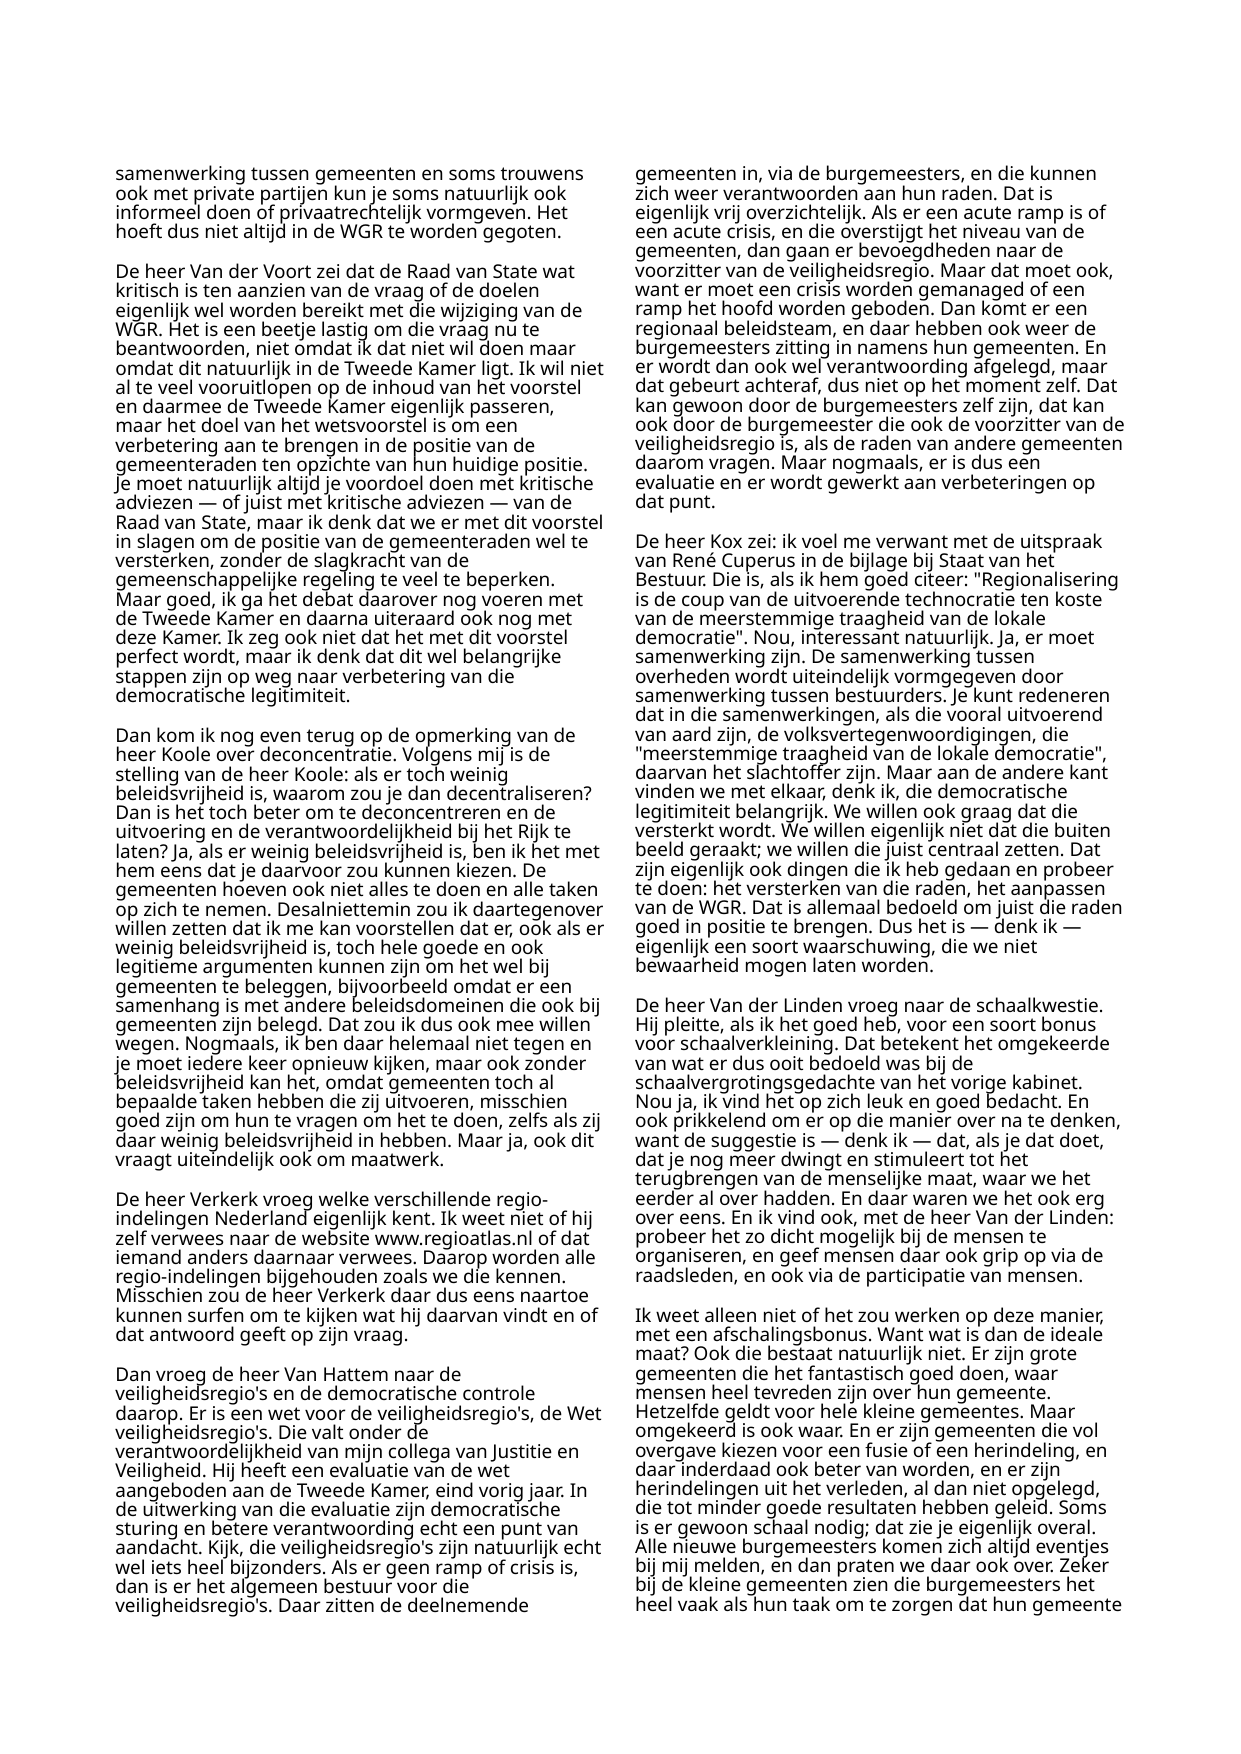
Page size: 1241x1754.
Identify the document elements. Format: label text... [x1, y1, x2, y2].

text Ik weet alleen niet of het zou werken op deze manier, met een afschalingsbonus. Want wat is dan de ideale maat? Ook die bestaat natuurlijk niet. Er zijn grote gemeenten die het fantastisch goed doen, waar mensen heel tevreden zijn over hun gemeente. Hetzelfde geldt voor hele kleine gemeentes. Maar omgekeerd is ook waar. En er zijn gemeenten die vol overgave kiezen voor een fusie of een herindeling, en daar inderdaad ook beter van worden, en er zijn herindelingen uit het verleden, al dan niet opgelegd, die tot minder goede resultaten hebben geleid. Soms is er gewoon schaal nodig; dat zie je eigenlijk overal. Alle nieuwe burgemeesters komen zich altijd eventjes bij mij melden, en dan praten we daar ook over. Zeker bij de kleine gemeenten zien die burgemeesters het heel vaak als hun taak om te zorgen dat hun gemeente [635, 1307, 1125, 1615]
text Dan vroeg de heer Van Hattem naar de veiligheidsregio's en de democratische controle daarop. Er is een wet voor de veiligheidsregio's, de Wet veiligheidsregio's. Die valt onder de verantwoordelijkheid van mijn collega van Justitie en Veiligheid. Hij heeft een evaluatie van de wet aangeboden aan de Tweede Kamer, eind vorig jaar. In de uitwerking van die evaluatie zijn democratische sturing en betere verantwoording echt een punt van aandacht. Kijk, die veiligheidsregio's zijn natuurlijk echt wel iets heel bijzonders. Als er geen ramp of crisis is, dan is er het algemeen bestuur voor die veiligheidsregio's. Daar zitten de deelnemende [115, 1366, 605, 1616]
text De heer Van der Voort zei dat de Raad van State wat kritisch is ten aanzien van de vraag of de doelen eigenlijk wel worden bereikt met die wijziging van de WGR. Het is een beetje lastig om die vraag nu te beantwoorden, niet omdat ik dat niet wil doen maar omdat dit natuurlijk in de Tweede Kamer ligt. Ik wil niet al te veel vooruitlopen op de inhoud van het voorstel en daarmee de Tweede Kamer eigenlijk passeren, maar het doel van het wetsvoorstel is om een verbetering aan te brengen in de positie van de gemeenteraden ten opzichte van hun huidige positie. Je moet natuurlijk altijd je voordoel doen met kritische adviezen — of juist met kritische adviezen — van de Raad van State, maar ik denk dat we er met dit voorstel in slagen om de positie van de gemeenteraden wel te versterken, zonder de slagkracht van de gemeenschappelijke regeling te veel te beperken. Maar goed, ik ga het debat daarover nog voeren met de Tweede Kamer en daarna uiteraard ook nog met deze Kamer. Ik zeg ook niet dat het met dit voorstel perfect wordt, maar ik denk dat dit wel belangrijke stappen zijn op weg naar verbetering van die democratische legitimiteit. [115, 263, 605, 706]
text De heer Verkerk vroeg welke verschillende regio-indelingen Nederland eigenlijk kent. Ik weet niet of hij zelf verwees naar de website www.regioatlas.nl of dat iemand anders daarnaar verwees. Daarop worden alle regio-indelingen bijgehouden zoals we die kennen. Misschien zou de heer Verkerk daar dus eens naartoe kunnen surfen om te kijken wat hij daarvan vindt en of dat antwoord geeft op zijn vraag. [115, 1191, 605, 1345]
text samenwerking tussen gemeenten en soms trouwens ook met private partijen kun je soms natuurlijk ook informeel doen of privaatrechtelijk vormgeven. Het hoeft dus niet altijd in de WGR te worden gegoten. [115, 165, 605, 242]
text Dan kom ik nog even terug op de opmerking van de heer Koole over deconcentratie. Volgens mij is de stelling van de heer Koole: als er toch weinig beleidsvrijheid is, waarom zou je dan decentraliseren? Dan is het toch beter om te deconcentreren en de uitvoering en de verantwoordelijkheid bij het Rijk te laten? Ja, als er weinig beleidsvrijheid is, ben ik het met hem eens dat je daarvoor zou kunnen kiezen. De gemeenten hoeven ook niet alles te doen en alle taken op zich te nemen. Desalniettemin zou ik daartegenover willen zetten dat ik me kan voorstellen dat er, ook als er weinig beleidsvrijheid is, toch hele goede en ook legitieme argumenten kunnen zijn om het wel bij gemeenten te beleggen, bijvoorbeeld omdat er een samenhang is met andere beleidsdomeinen die ook bij gemeenten zijn belegd. Dat zou ik dus ook mee willen wegen. Nogmaals, ik ben daar helemaal niet tegen en je moet iedere keer opnieuw kijken, maar ook zonder beleidsvrijheid kan het, omdat gemeenten toch al bepaalde taken hebben die zij uitvoeren, misschien goed zijn om hun te vragen om het te doen, zelfs als zij daar weinig beleidsvrijheid in hebben. Maar ja, ook dit vraagt uiteindelijk ook om maatwerk. [115, 727, 605, 1170]
text De heer Van der Linden vroeg naar de schaalkwestie. Hij pleitte, als ik het goed heb, voor een soort bonus voor schaalverkleining. Dat betekent het omgekeerde van wat er dus ooit bedoeld was bij de schaalvergrotingsgedachte van het vorige kabinet. Nou ja, ik vind het op zich leuk en goed bedacht. En ook prikkelend om er op die manier over na te denken, want de suggestie is — denk ik — dat, als je dat doet, dat je nog meer dwingt en stimuleert tot het terugbrengen van de menselijke maat, waar we het eerder al over hadden. En daar waren we het ook erg over eens. En ik vind ook, met de heer Van der Linden: probeer het zo dicht mogelijk bij de mensen te organiseren, en geef mensen daar ook grip op via de raadsleden, en ook via de participatie van mensen. [635, 997, 1125, 1286]
text De heer Kox zei: ik voel me verwant met de uitspraak van René Cuperus in de bijlage bij Staat van het Bestuur. Die is, als ik hem goed citeer: "Regionalisering is de coup van de uitvoerende technocratie ten koste van de meerstemmige traagheid van de lokale democratie". Nou, interessant natuurlijk. Ja, er moet samenwerking zijn. De samenwerking tussen overheden wordt uiteindelijk vormgegeven door samenwerking tussen bestuurders. Je kunt redeneren dat in die samenwerkingen, als die vooral uitvoerend van aard zijn, de volksvertegenwoordigingen, die "meerstemmige traagheid van de lokale democratie", daarvan het slachtoffer zijn. Maar aan de andere kant vinden we met elkaar, denk ik, die democratische legitimiteit belangrijk. We willen ook graag dat die versterkt wordt. We willen eigenlijk niet dat die buiten beeld geraakt; we willen die juist centraal zetten. Dat zijn eigenlijk ook dingen die ik heb gedaan en probeer te doen: het versterken van die raden, het aanpassen van de WGR. Dat is allemaal bedoeld om juist die raden goed in positie te brengen. Dus het is — denk ik — eigenlijk een soort waarschuwing, die we niet bewaarheid mogen laten worden. [635, 533, 1125, 976]
text gemeenten in, via de burgemeesters, en die kunnen zich weer verantwoorden aan hun raden. Dat is eigenlijk vrij overzichtelijk. Als er een acute ramp is of een acute crisis, en die overstijgt het niveau van de gemeenten, dan gaan er bevoegdheden naar de voorzitter van de veiligheidsregio. Maar dat moet ook, want er moet een crisis worden gemanaged of een ramp het hoofd worden geboden. Dan komt er een regionaal beleidsteam, en daar hebben ook weer de burgemeesters zitting in namens hun gemeenten. En er wordt dan ook wel verantwoording afgelegd, maar dat gebeurt achteraf, dus niet op het moment zelf. Dat kan gewoon door de burgemeesters zelf zijn, dat kan ook door de burgemeester die ook de voorzitter van de veiligheidsregio is, als de raden van andere gemeenten daarom vragen. Maar nogmaals, er is dus een evaluatie en er wordt gewerkt aan verbeteringen op dat punt. [635, 165, 1125, 512]
